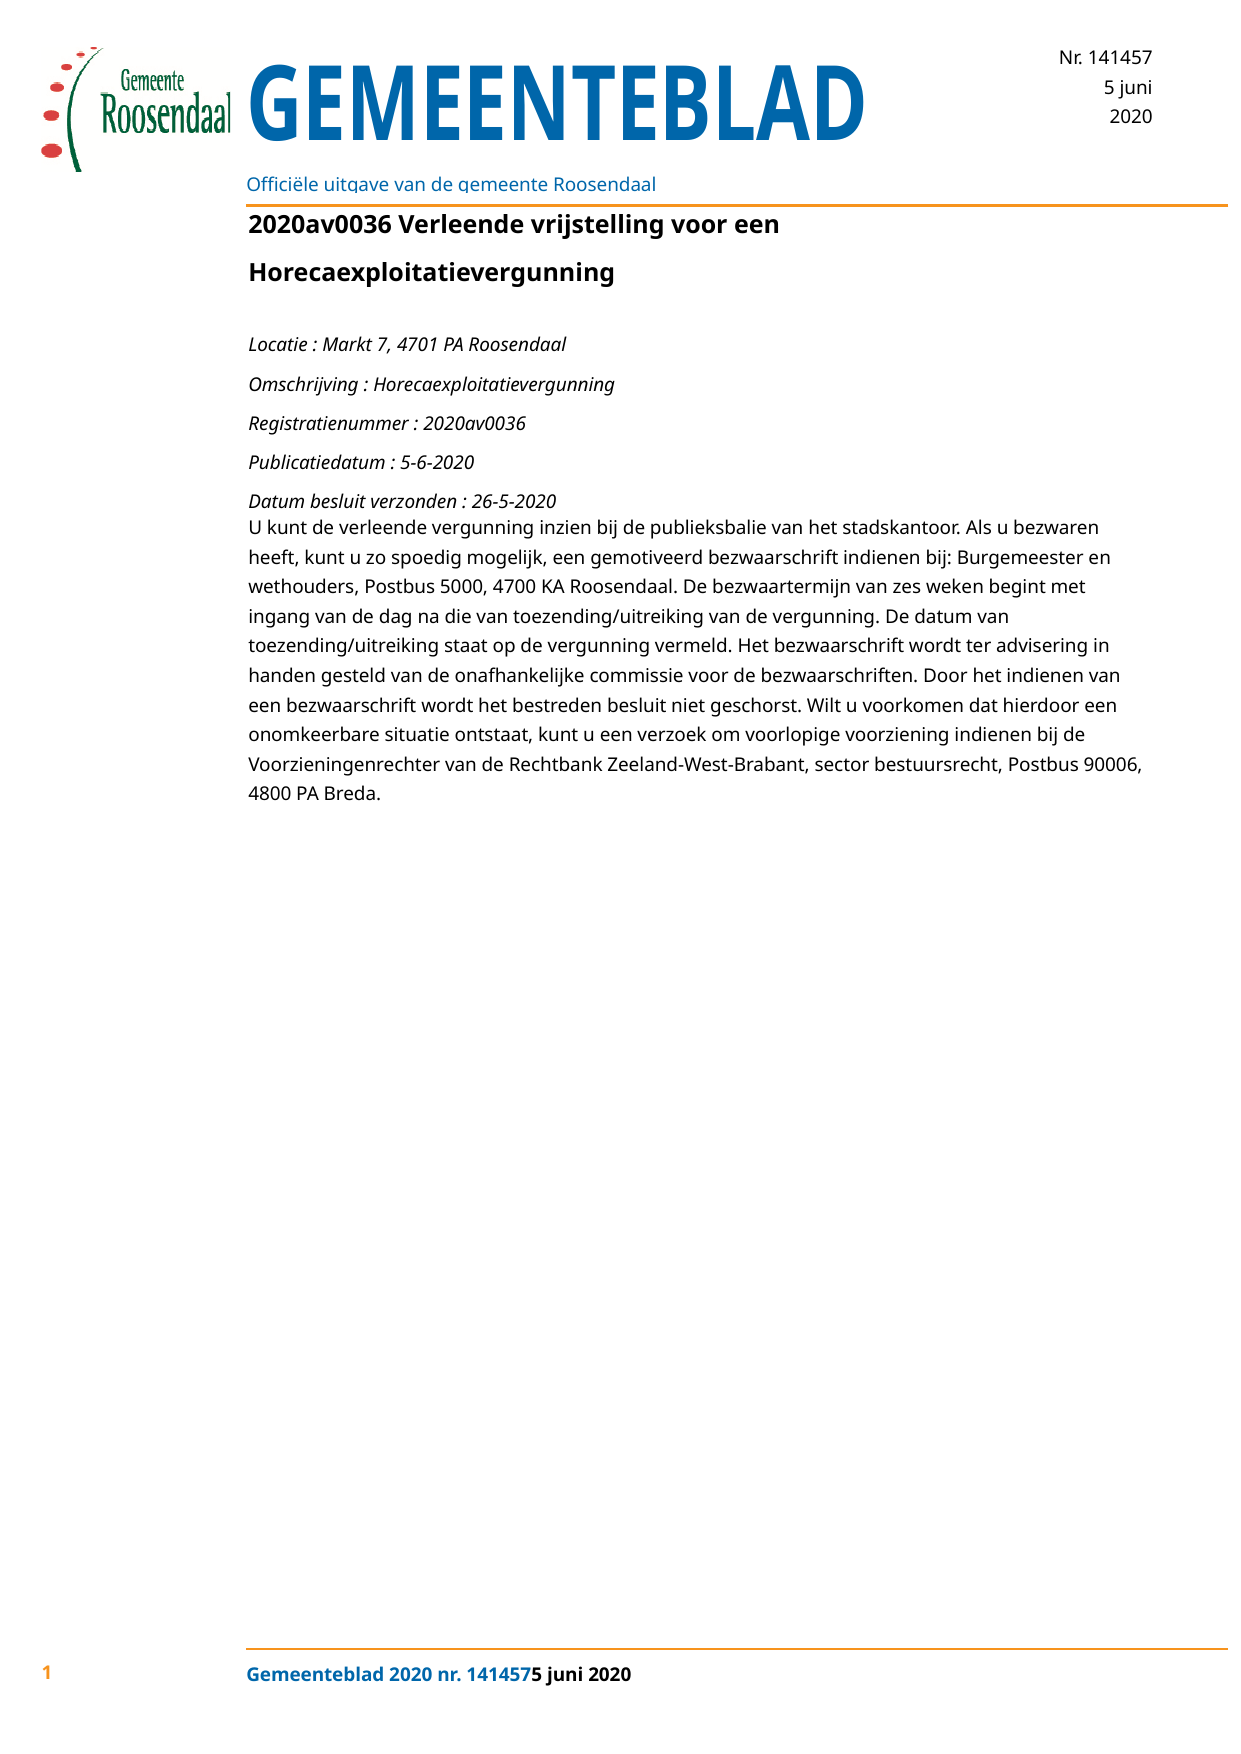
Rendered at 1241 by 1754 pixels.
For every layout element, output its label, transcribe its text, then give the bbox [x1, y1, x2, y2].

text Registratienummer : 2020av0036 [248, 410, 1152, 436]
picture [41, 47, 231, 172]
text U kunt de verleende vergunning inzien bij de publieksbalie van het stadskantoor. Als u bezwaren heeft, kunt u zo spoedig mogelijk, een gemotiveerd bezwaarschrift indienen bij: Burgemeester en wethouders, Postbus 5000, 4700 KA Roosendaal. De bezwaartermijn van zes weken begint met ingang van de dag na die van toezending/uitreiking van de vergunning. De datum van toezending/uitreiking staat op de vergunning vermeld. Het bezwaarschrift wordt ter advisering in handen gesteld van de onafhankelijke commissie voor de bezwaarschriften. Door het indienen van een bezwaarschrift wordt het bestreden besluit niet geschorst. Wilt u voorkomen dat hierdoor een onomkeerbare situatie ontstaat, kunt u een verzoek om voorlopige voorziening indienen bij de Voorzieningenrechter van de Rechtbank Zeeland-West-Brabant, sector bestuursrecht, Postbus 90006, 4800 PA Breda. [248, 514, 1152, 806]
text Omschrijving : Horecaexploitatievergunning [248, 371, 1152, 396]
text Datum besluit verzonden : 26-5-2020 [248, 488, 1152, 514]
text Publicatiedatum : 5-6-2020 [248, 449, 1152, 475]
text 2020av0036 Verleende vrijstelling voor een Horecaexploitatievergunning [248, 207, 1152, 288]
text Locatie : Markt 7, 4701 PA Roosendaal [248, 331, 1152, 357]
